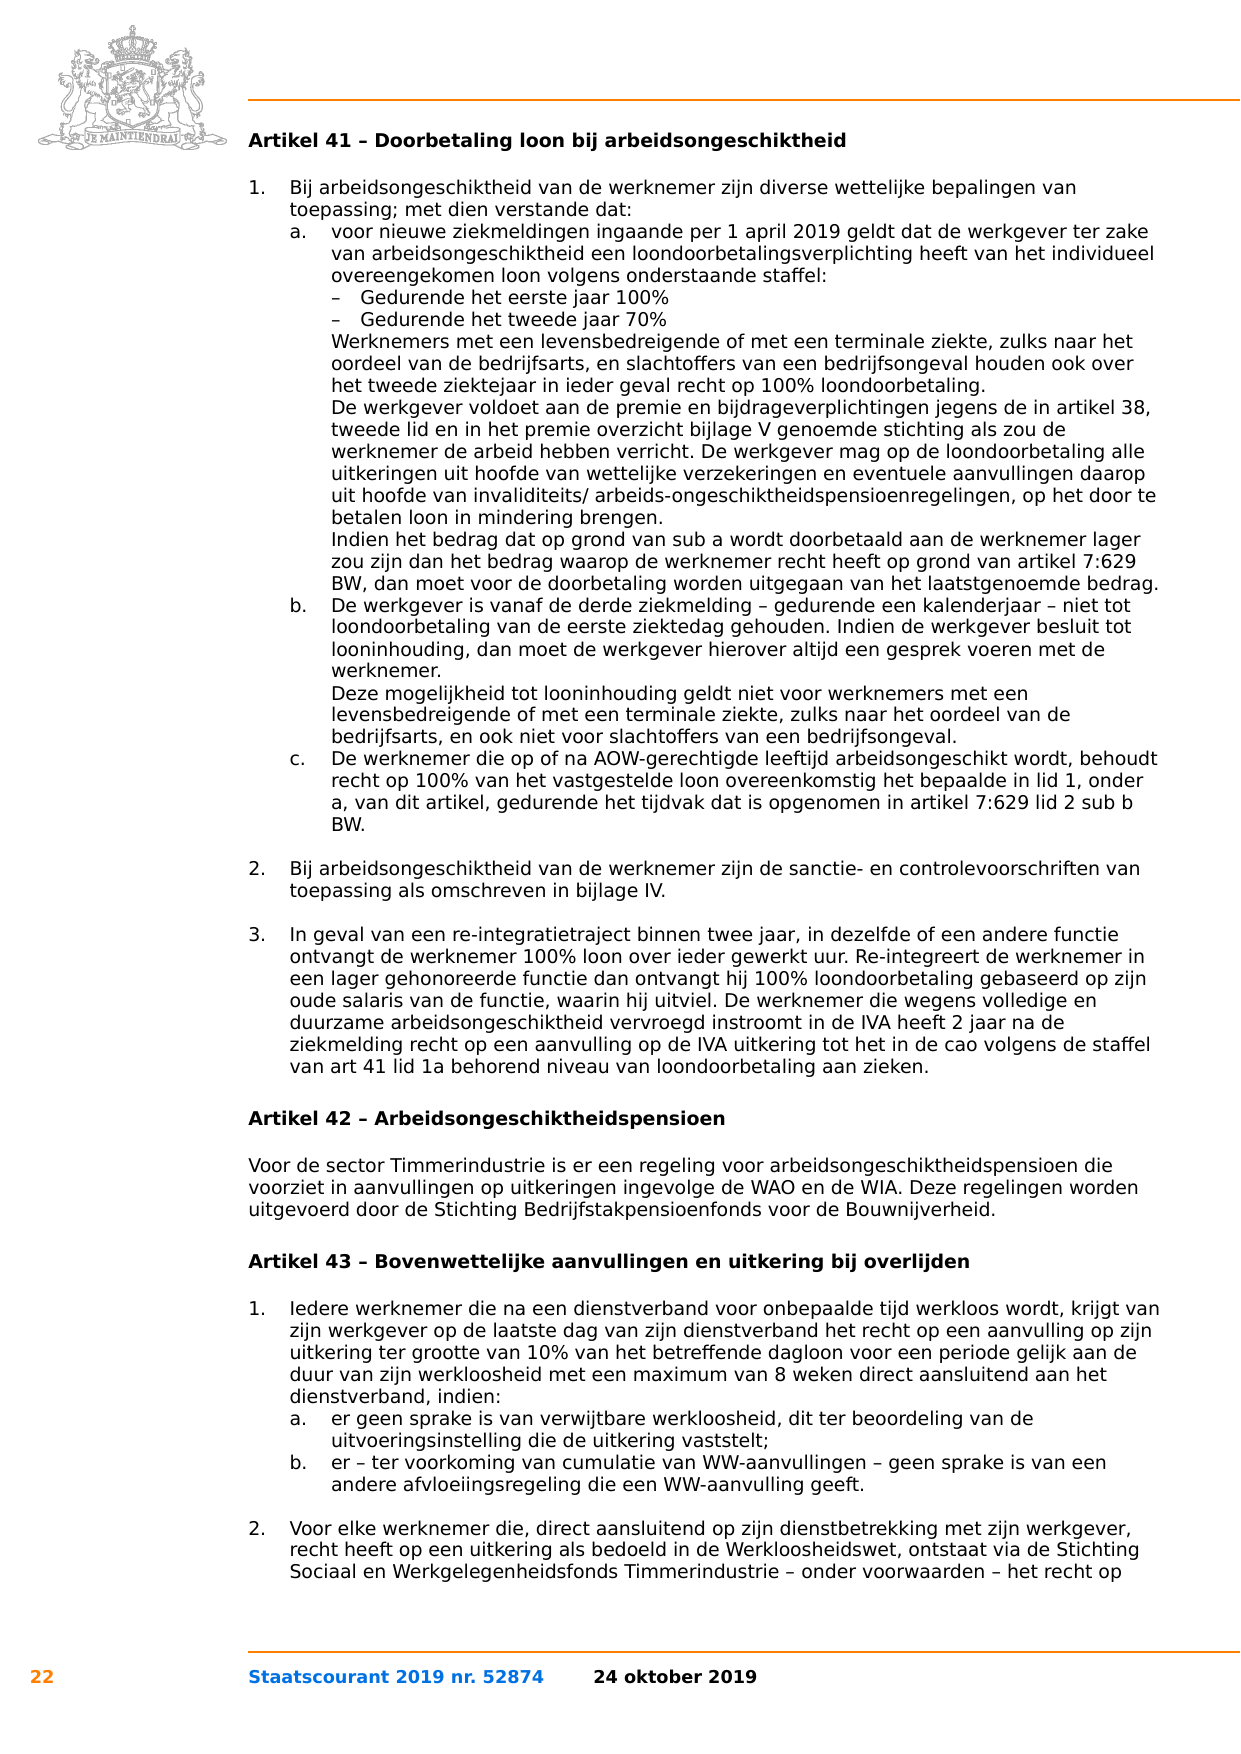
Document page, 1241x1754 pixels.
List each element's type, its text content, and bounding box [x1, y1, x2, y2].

subtitle Artikel 42 – Arbeidsongeschiktheidspensioen [248, 1108, 1163, 1130]
text Indien het bedrag dat op grond van sub a wordt doorbetaald aan de werknemer lager zou zijn dan het bedrag waarop de werknemer recht heeft op grond van artikel 7:629 BW, dan moet voor de doorbetaling worden uitgegaan van het laatstgenoemde bedrag. [331, 528, 1163, 594]
text – Gedurende het eerste jaar 100% [331, 287, 1163, 309]
text c. De werknemer die op of na AOW-gerechtigde leeftijd arbeidsongeschikt wordt, behoudt recht op 100% van het vastgestelde loon overeenkomstig het bepaalde in lid 1, onder a, van dit artikel, gedurende het tijdvak dat is opgenomen in artikel 7:629 lid 2 sub b BW. [289, 748, 1163, 836]
subtitle Artikel 41 – Doorbetaling loon bij arbeidsongeschiktheid [248, 130, 1163, 152]
text 2. Voor elke werknemer die, direct aansluitend op zijn dienstbetrekking met zijn werkgever, recht heeft op een uitkering als bedoeld in de Werkloosheidswet, ontstaat via de Stichting Sociaal en Werkgelegenheidsfonds Timmerindustrie – onder voorwaarden – het recht op [248, 1517, 1163, 1583]
text b. er – ter voorkoming van cumulatie van WW-aanvullingen – geen sprake is van een andere afvloeiingsregeling die een WW-aanvulling geeft. [289, 1452, 1163, 1496]
text 1. Iedere werknemer die na een dienstverband voor onbepaalde tijd werkloos wordt, krijgt van zijn werkgever op de laatste dag van zijn dienstverband het recht op een aanvulling op zijn uitkering ter grootte van 10% van het betreffende dagloon voor een periode gelijk aan de duur van zijn werkloosheid met een maximum van 8 weken direct aansluitend aan het dienstverband, indien: [248, 1298, 1163, 1408]
text – Gedurende het tweede jaar 70% [331, 309, 1163, 331]
text 2. Bij arbeidsongeschiktheid van de werknemer zijn de sanctie- en controlevoorschriften van toepassing als omschreven in bijlage IV. [248, 858, 1163, 902]
text Werknemers met een levensbedreigende of met een terminale ziekte, zulks naar het oordeel van de bedrijfsarts, en slachtoffers van een bedrijfsongeval houden ook over het tweede ziektejaar in ieder geval recht op 100% loondoorbetaling. [331, 331, 1163, 397]
subtitle Artikel 43 – Bovenwettelijke aanvullingen en uitkering bij overlijden [248, 1251, 1163, 1273]
text 1. Bij arbeidsongeschiktheid van de werknemer zijn diverse wettelijke bepalingen van toepassing; met dien verstande dat: [248, 177, 1163, 221]
text Deze mogelijkheid tot looninhouding geldt niet voor werknemers met een levensbedreigende of met een terminale ziekte, zulks naar het oordeel van de bedrijfsarts, en ook niet voor slachtoffers van een bedrijfsongeval. [331, 682, 1163, 748]
text Voor de sector Timmerindustrie is er een regeling voor arbeidsongeschiktheidspensioen die voorziet in aanvullingen op uitkeringen ingevolge de WAO en de WIA. Deze regelingen worden uitgevoerd door de Stichting Bedrijfstakpensioenfonds voor de Bouwnijverheid. [248, 1155, 1163, 1221]
picture [38, 25, 227, 150]
text 3. In geval van een re-integratietraject binnen twee jaar, in dezelfde of een andere functie ontvangt de werknemer 100% loon over ieder gewerkt uur. Re-integreert de werknemer in een lager gehonoreerde functie dan ontvangt hij 100% loondoorbetaling gebaseerd op zijn oude salaris van de functie, waarin hij uitviel. De werknemer die wegens volledige en duurzame arbeidsongeschiktheid vervroegd instroomt in de IVA heeft 2 jaar na de ziekmelding recht op een aanvulling op de IVA uitkering tot het in de cao volgens de staffel van art 41 lid 1a behorend niveau van loondoorbetaling aan zieken. [248, 924, 1163, 1078]
text a. er geen sprake is van verwijtbare werkloosheid, dit ter beoordeling van de uitvoeringsinstelling die de uitkering vaststelt; [289, 1408, 1163, 1452]
text a. voor nieuwe ziekmeldingen ingaande per 1 april 2019 geldt dat de werkgever ter zake van arbeidsongeschiktheid een loondoorbetalingsverplichting heeft van het individueel overeengekomen loon volgens onderstaande staffel: [289, 221, 1163, 287]
text De werkgever voldoet aan de premie en bijdrageverplichtingen jegens de in artikel 38, tweede lid en in het premie overzicht bijlage V genoemde stichting als zou de werknemer de arbeid hebben verricht. De werkgever mag op de loondoorbetaling alle uitkeringen uit hoofde van wettelijke verzekeringen en eventuele aanvullingen daarop uit hoofde van invaliditeits/ arbeids-ongeschiktheidspensioenregelingen, op het door te betalen loon in mindering brengen. [331, 397, 1163, 528]
text b. De werkgever is vanaf de derde ziekmelding – gedurende een kalenderjaar – niet tot loondoorbetaling van de eerste ziektedag gehouden. Indien de werkgever besluit tot looninhouding, dan moet de werkgever hierover altijd een gesprek voeren met de werknemer. [289, 594, 1163, 682]
